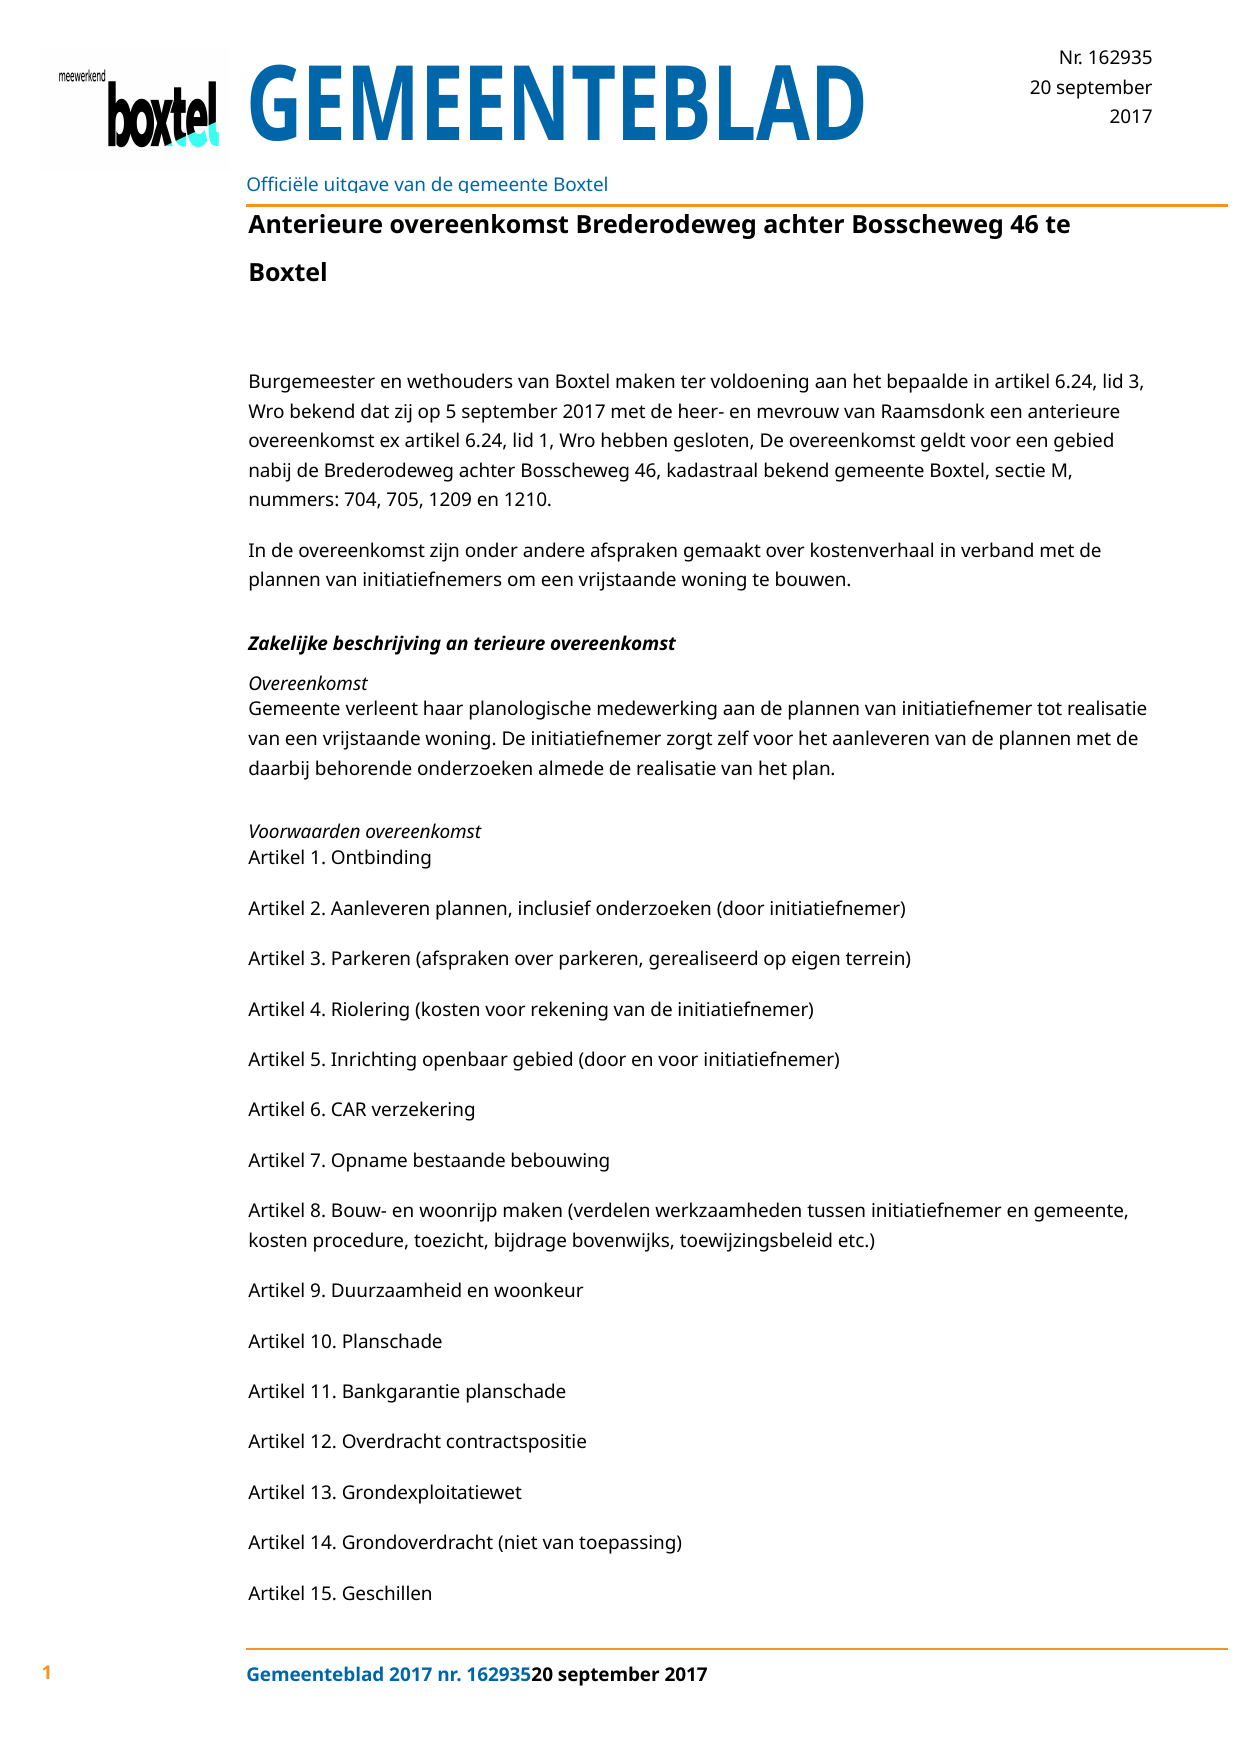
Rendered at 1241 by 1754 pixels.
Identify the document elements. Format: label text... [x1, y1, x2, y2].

text Artikel 10. Planschade [248, 1328, 1152, 1353]
text Artikel 1. Ontbinding [248, 844, 1152, 870]
text Artikel 8. Bouw- en woonrijp maken (verdelen werkzaamheden tussen initiatiefnemer en gemeente, kosten procedure, toezicht, bijdrage bovenwijks, toewijzingsbeleid etc.) [248, 1197, 1152, 1253]
text Artikel 4. Riolering (kosten voor rekening van de initiatiefnemer) [248, 996, 1152, 1021]
text Artikel 13. Grondexploitatiewet [248, 1479, 1152, 1505]
text Artikel 6. CAR verzekering [248, 1097, 1152, 1122]
text In de overeenkomst zijn onder andere afspraken gemaakt over kostenverhaal in verband met de plannen van initiatiefnemers om een vrijstaande woning te bouwen. [248, 537, 1152, 592]
text Gemeente verleent haar planologische medewerking aan de plannen van initiatiefnemer tot realisatie van een vrijstaande woning. De initiatiefnemer zorgt zelf voor het aanleveren van de plannen met de daarbij behorende onderzoeken almede de realisatie van het plan. [248, 696, 1152, 781]
text Overeenkomst [248, 670, 1152, 696]
text Artikel 2. Aanleveren plannen, inclusief onderzoeken (door initiatiefnemer) [248, 895, 1152, 921]
text Artikel 5. Inrichting openbaar gebied (door en voor initiatiefnemer) [248, 1046, 1152, 1072]
text Artikel 7. Opname bestaande bebouwing [248, 1147, 1152, 1173]
picture [41, 47, 231, 172]
text Voorwaarden overeenkomst [248, 819, 1152, 844]
text Artikel 14. Grondoverdracht (niet van toepassing) [248, 1529, 1152, 1555]
text Artikel 15. Geschillen [248, 1580, 1152, 1606]
text Burgemeester en wethouders van Boxtel maken ter voldoening aan het bepaalde in artikel 6.24, lid 3, Wro bekend dat zij op 5 september 2017 met de heer- en mevrouw van Raamsdonk een anterieure overeenkomst ex artikel 6.24, lid 1, Wro hebben gesloten, De overeenkomst geldt voor een gebied nabij de Brederodeweg achter Bosscheweg 46, kadastraal bekend gemeente Boxtel, sectie M, nummers: 704, 705, 1209 en 1210. [248, 368, 1152, 512]
text Artikel 9. Duurzaamheid en woonkeur [248, 1277, 1152, 1303]
text Artikel 12. Overdracht contractspositie [248, 1429, 1152, 1454]
text Anterieure overeenkomst Brederodeweg achter Bosscheweg 46 te Boxtel [248, 207, 1152, 288]
text Artikel 3. Parkeren (afspraken over parkeren, gerealiseerd op eigen terrein) [248, 945, 1152, 971]
text Artikel 11. Bankgarantie planschade [248, 1378, 1152, 1404]
text Zakelijke beschrijving an terieure overeenkomst [248, 631, 1152, 656]
